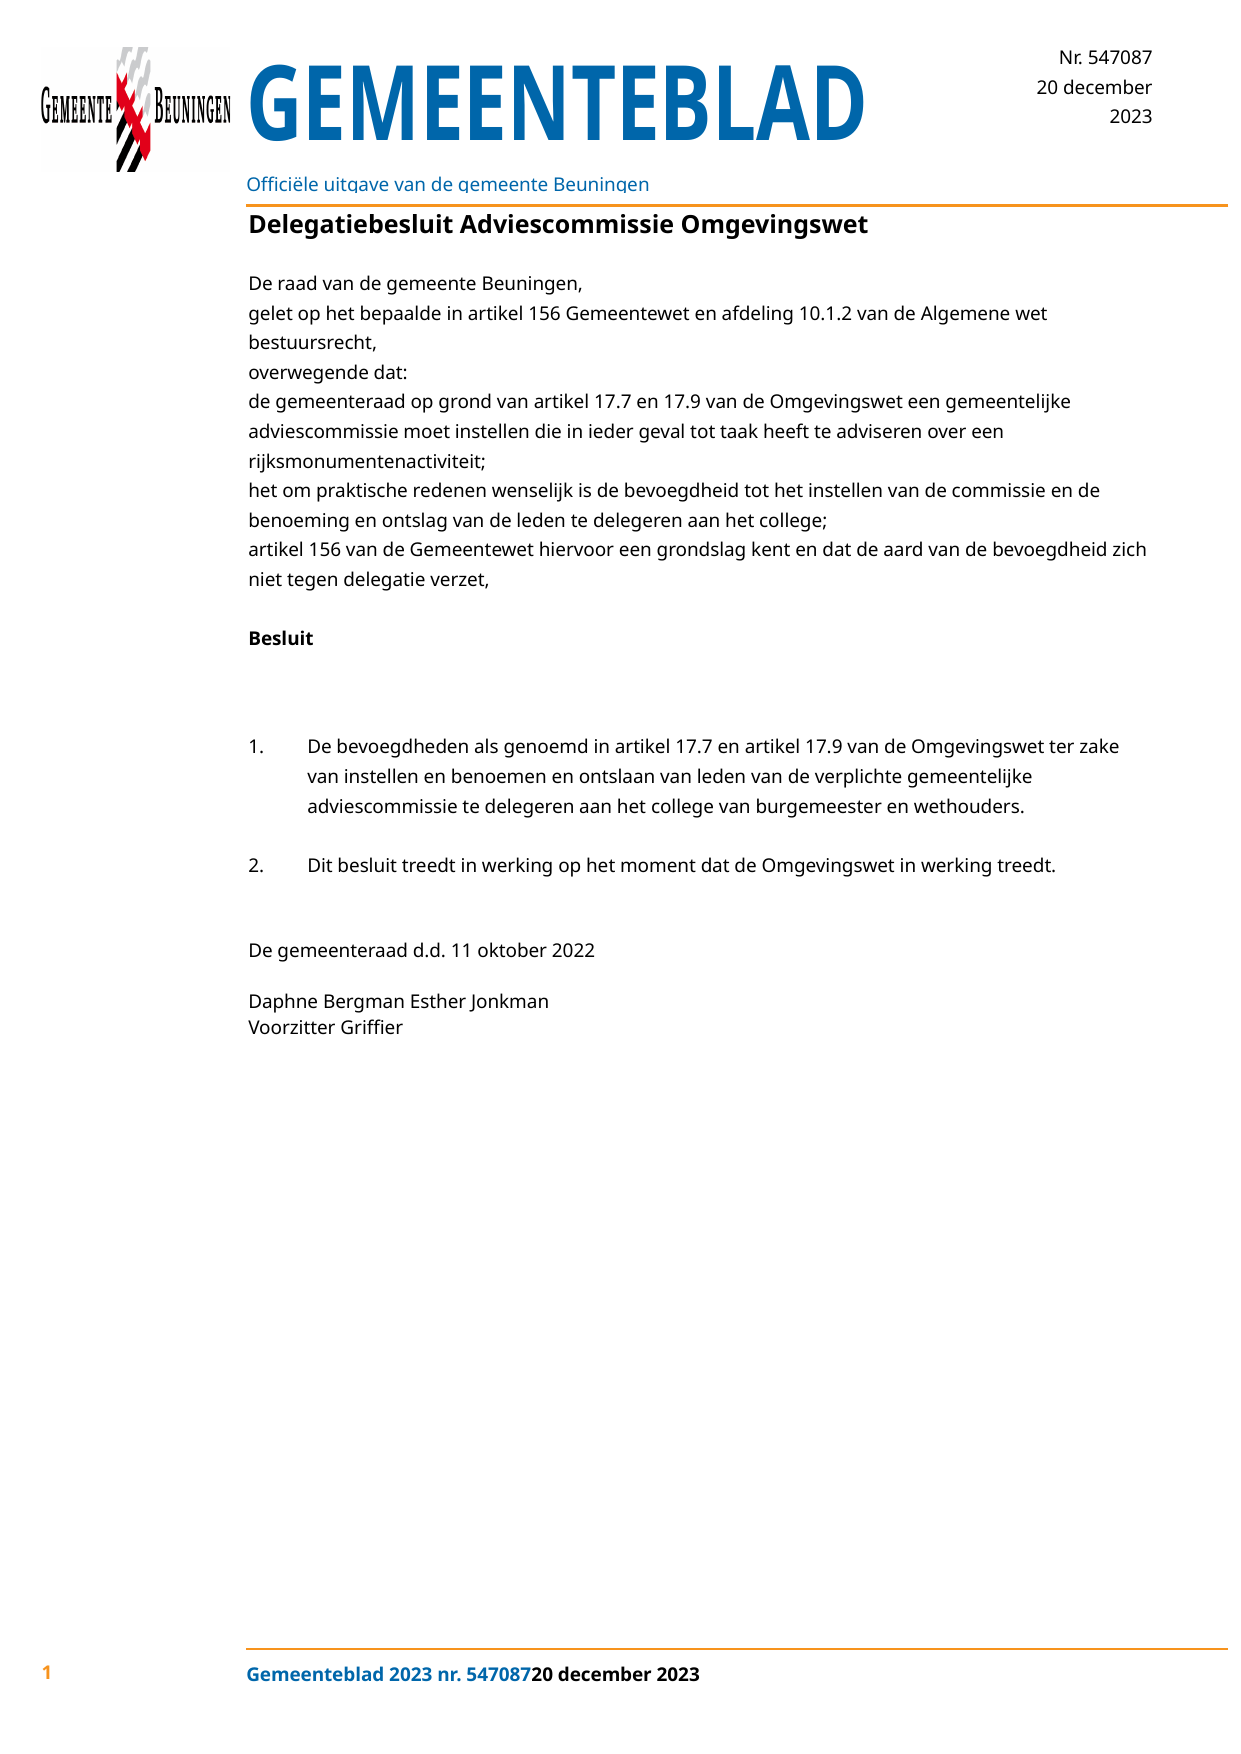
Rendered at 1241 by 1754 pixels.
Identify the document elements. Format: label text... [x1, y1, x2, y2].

text overwegende dat: [248, 359, 1152, 385]
list De bevoegdheden als genoemd in artikel 17.7 en artikel 17.9 van de Omgevingswet ter zake van instellen en benoemen en ontslaan van leden van de verplichte gemeentelijke adviescommissie te delegeren aan het college van burgemeester en wethouders. [248, 734, 1152, 819]
text Besluit [248, 625, 1152, 651]
text artikel 156 van de Gemeentewet hiervoor een grondslag kent en dat de aard van de bevoegdheid zich niet tegen delegatie verzet, [248, 537, 1152, 592]
text Voorzitter Griffier [248, 1014, 1152, 1040]
text het om praktische redenen wenselijk is de bevoegdheid tot het instellen van de commissie en de benoeming en ontslag van de leden te delegeren aan het college; [248, 477, 1152, 533]
text gelet op het bepaalde in artikel 156 Gemeentewet en afdeling 10.1.2 van de Algemene wet bestuursrecht, [248, 300, 1152, 355]
text De gemeenteraad d.d. 11 oktober 2022 [248, 937, 1152, 963]
text Daphne Bergman Esther Jonkman [248, 988, 1152, 1014]
text De raad van de gemeente Beuningen, [248, 270, 1152, 296]
text de gemeenteraad op grond van artikel 17.7 en 17.9 van de Omgevingswet een gemeentelijke adviescommissie moet instellen die in ieder geval tot taak heeft te adviseren over een rijksmonumentenactiviteit; [248, 389, 1152, 473]
text Delegatiebesluit Adviescommissie Omgevingswet [248, 207, 1152, 241]
list Dit besluit treedt in werking op het moment dat de Omgevingswet in werking treedt. [248, 852, 1152, 878]
picture [41, 47, 231, 172]
